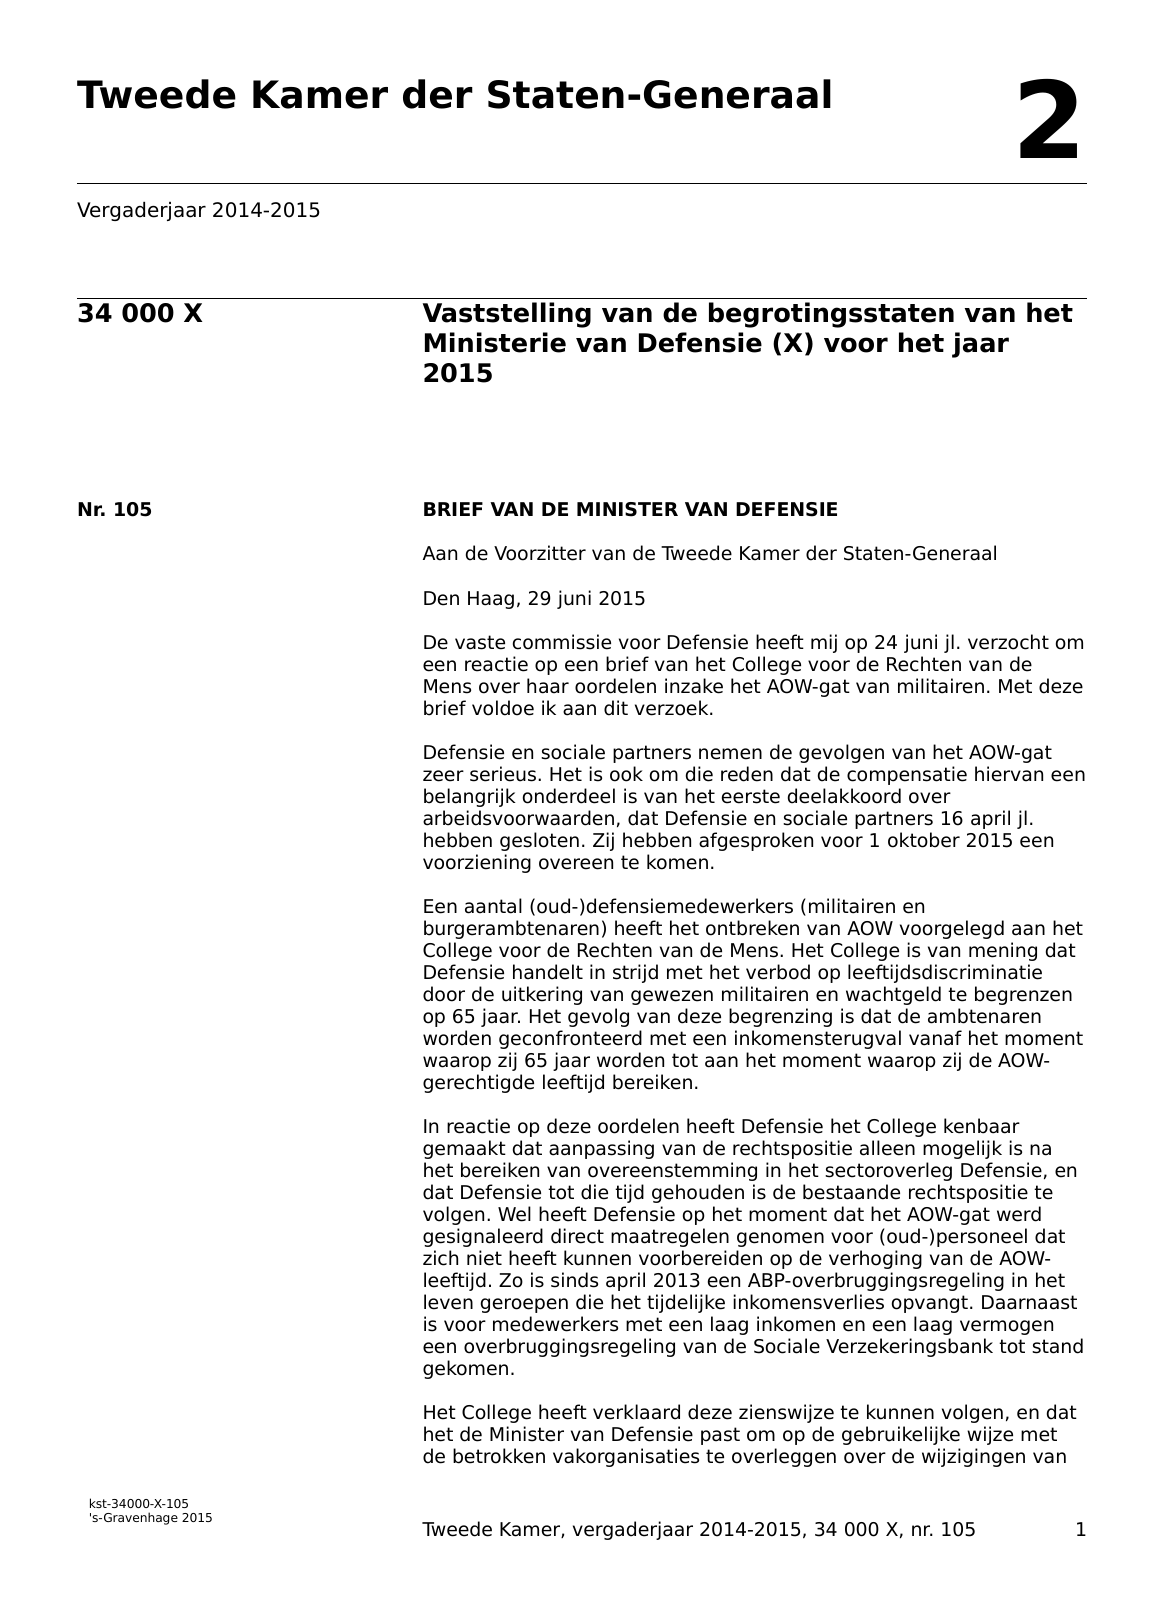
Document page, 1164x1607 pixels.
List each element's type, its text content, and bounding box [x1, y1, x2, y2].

text Aan de Voorzitter van de Tweede Kamer der Staten-Generaal [422, 543, 1087, 565]
subtitle 34 000 X Vaststelling van de begrotingsstaten van het Ministerie van Defensie (X) voor het jaar 2015 [77, 299, 1087, 388]
table_cell Vergaderjaar 2014-2015 [77, 184, 1087, 298]
text Het College heeft verklaard deze zienswijze te kunnen volgen, en dat het de Minister van Defensie past om op de gebruikelijke wijze met de betrokken vakorganisaties te overleggen over de wijzigingen van [422, 1402, 1087, 1468]
table_header 2 [886, 59, 1087, 183]
table_header Tweede Kamer der Staten-Generaal [77, 59, 886, 183]
text De vaste commissie voor Defensie heeft mij op 24 juni jl. verzocht om een reactie op een brief van het College voor de Rechten van de Mens over haar oordelen inzake het AOW-gat van militairen. Met deze brief voldoe ik aan dit verzoek. [422, 632, 1087, 719]
text kst-34000-X-105 [88, 1497, 323, 1511]
text Een aantal (oud-)defensiemedewerkers (militairen en burgerambtenaren) heeft het ontbreken van AOW voorgelegd aan het College voor de Rechten van de Mens. Het College is van mening dat Defensie handelt in strijd met het verbod op leeftijdsdiscriminatie door de uitkering van gewezen militairen en wachtgeld te begrenzen op 65 jaar. Het gevolg van deze begrenzing is dat de ambtenaren worden geconfronteerd met een inkomensterugval vanaf het moment waarop zij 65 jaar worden tot aan het moment waarop zij de AOW-gerechtigde leeftijd bereiken. [422, 896, 1087, 1093]
text Defensie en sociale partners nemen de gevolgen van het AOW-gat zeer serieus. Het is ook om die reden dat de compensatie hiervan een belangrijk onderdeel is van het eerste deelakkoord over arbeidsvoorwaarden, dat Defensie en sociale partners 16 april jl. hebben gesloten. Zij hebben afgesproken voor 1 oktober 2015 een voorziening overeen te komen. [422, 742, 1087, 873]
text Den Haag, 29 juni 2015 [422, 587, 1087, 609]
text In reactie op deze oordelen heeft Defensie het College kenbaar gemaakt dat aanpassing van de rechtspositie alleen mogelijk is na het bereiken van overeenstemming in het sectoroverleg Defensie, en dat Defensie tot die tijd gehouden is de bestaande rechtspositie te volgen. Wel heeft Defensie op het moment dat het AOW-gat werd gesignaleerd direct maatregelen genomen voor (oud-)personeel dat zich niet heeft kunnen voorbereiden op de verhoging van de AOW-leeftijd. Zo is sinds april 2013 een ABP-overbruggingsregeling in het leven geroepen die het tijdelijke inkomensverlies opvangt. Daarnaast is voor medewerkers met een laag inkomen en een laag vermogen een overbruggingsregeling van de Sociale Verzekeringsbank tot stand gekomen. [422, 1116, 1087, 1379]
subtitle Nr. 105 BRIEF VAN DE MINISTER VAN DEFENSIE [77, 499, 1087, 521]
text 's-Gravenhage 2015 [88, 1511, 323, 1525]
